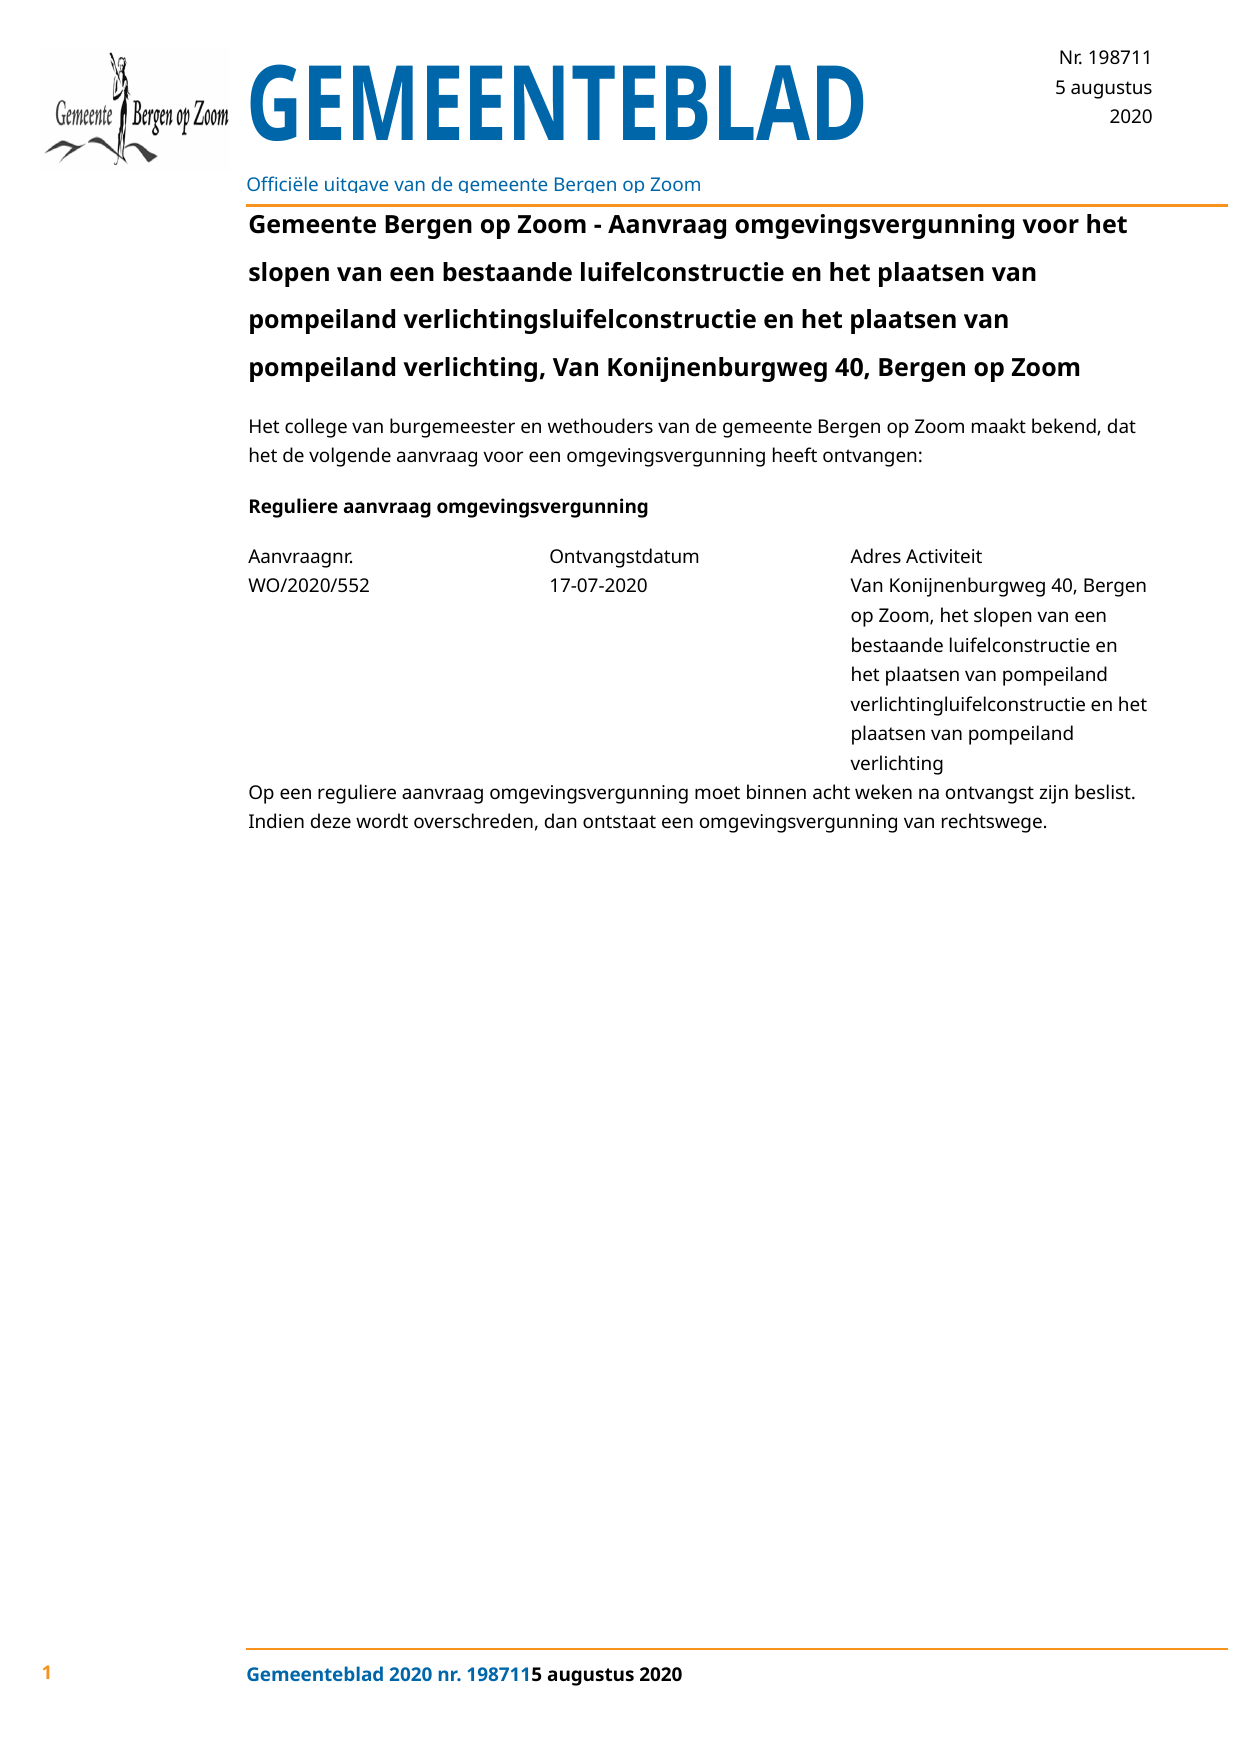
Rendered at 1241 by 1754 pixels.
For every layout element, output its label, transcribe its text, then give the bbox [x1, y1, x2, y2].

text Op een reguliere aanvraag omgevingsvergunning moet binnen acht weken na ontvangst zijn beslist. Indien deze wordt overschreden, dan ontstaat een omgevingsvergunning van rechtswege. [248, 779, 1152, 834]
text Reguliere aanvraag omgevingsvergunning [248, 493, 1152, 519]
table_header WO/2020/552 [248, 573, 549, 776]
text Gemeente Bergen op Zoom - Aanvraag omgevingsvergunning voor het slopen van een bestaande luifelconstructie en het plaatsen van pompeiland verlichtingsluifelconstructie en het plaatsen van pompeiland verlichting, Van Konijnenburgweg 40, Bergen op Zoom [248, 207, 1152, 384]
text Het college van burgemeester en wethouders van de gemeente Bergen op Zoom maakt bekend, dat het de volgende aanvraag voor een omgevingsvergunning heeft ontvangen: [248, 413, 1152, 468]
picture [41, 47, 231, 172]
table_header Adres Activiteit [850, 544, 1152, 569]
table_header 17-07-2020 [549, 573, 850, 776]
table_header Van Konijnenburgweg 40, Bergen op Zoom, het slopen van een bestaande luifelconstructie en het plaatsen van pompeiland verlichtingluifelconstructie en het plaatsen van pompeiland verlichting [850, 573, 1152, 776]
table_header Aanvraagnr. [248, 544, 549, 569]
table_header Ontvangstdatum [549, 544, 850, 569]
